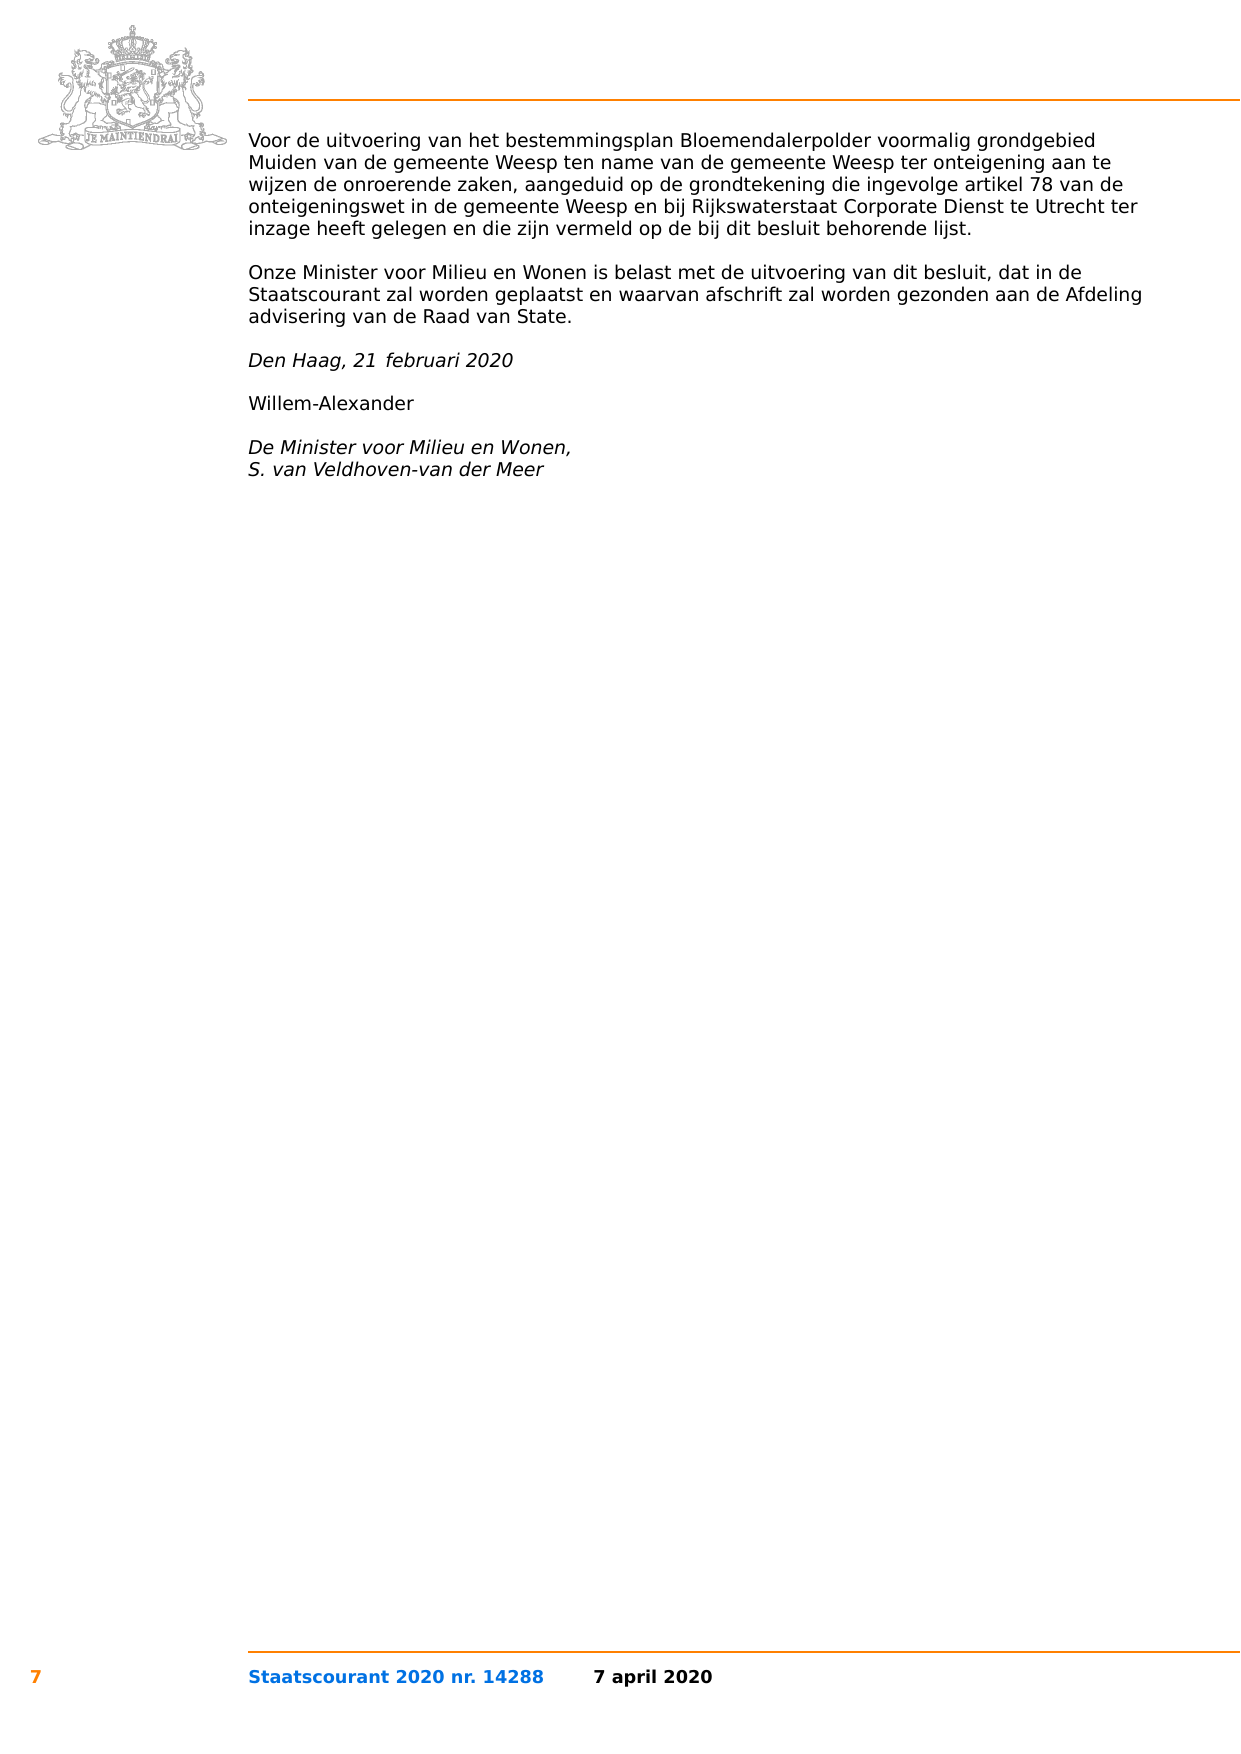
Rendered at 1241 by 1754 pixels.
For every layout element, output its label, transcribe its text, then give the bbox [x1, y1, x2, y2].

text Onze Minister voor Milieu en Wonen is belast met de uitvoering van dit besluit, dat in de Staatscourant zal worden geplaatst en waarvan afschrift zal worden gezonden aan de Afdeling advisering van de Raad van State. [248, 262, 1163, 328]
text Den Haag, 21 februari 2020 [248, 349, 1163, 371]
picture [38, 25, 227, 150]
text Willem-Alexander [248, 393, 1163, 415]
text Voor de uitvoering van het bestemmingsplan Bloemendalerpolder voormalig grondgebied Muiden van de gemeente Weesp ten name van de gemeente Weesp ter onteigening aan te wijzen de onroerende zaken, aangeduid op de grondtekening die ingevolge artikel 78 van de onteigeningswet in de gemeente Weesp en bij Rijkswaterstaat Corporate Dienst te Utrecht ter inzage heeft gelegen en die zijn vermeld op de bij dit besluit behorende lijst. [248, 130, 1163, 240]
text De Minister voor Milieu en Wonen, S. van Veldhoven-van der Meer [248, 437, 1163, 481]
